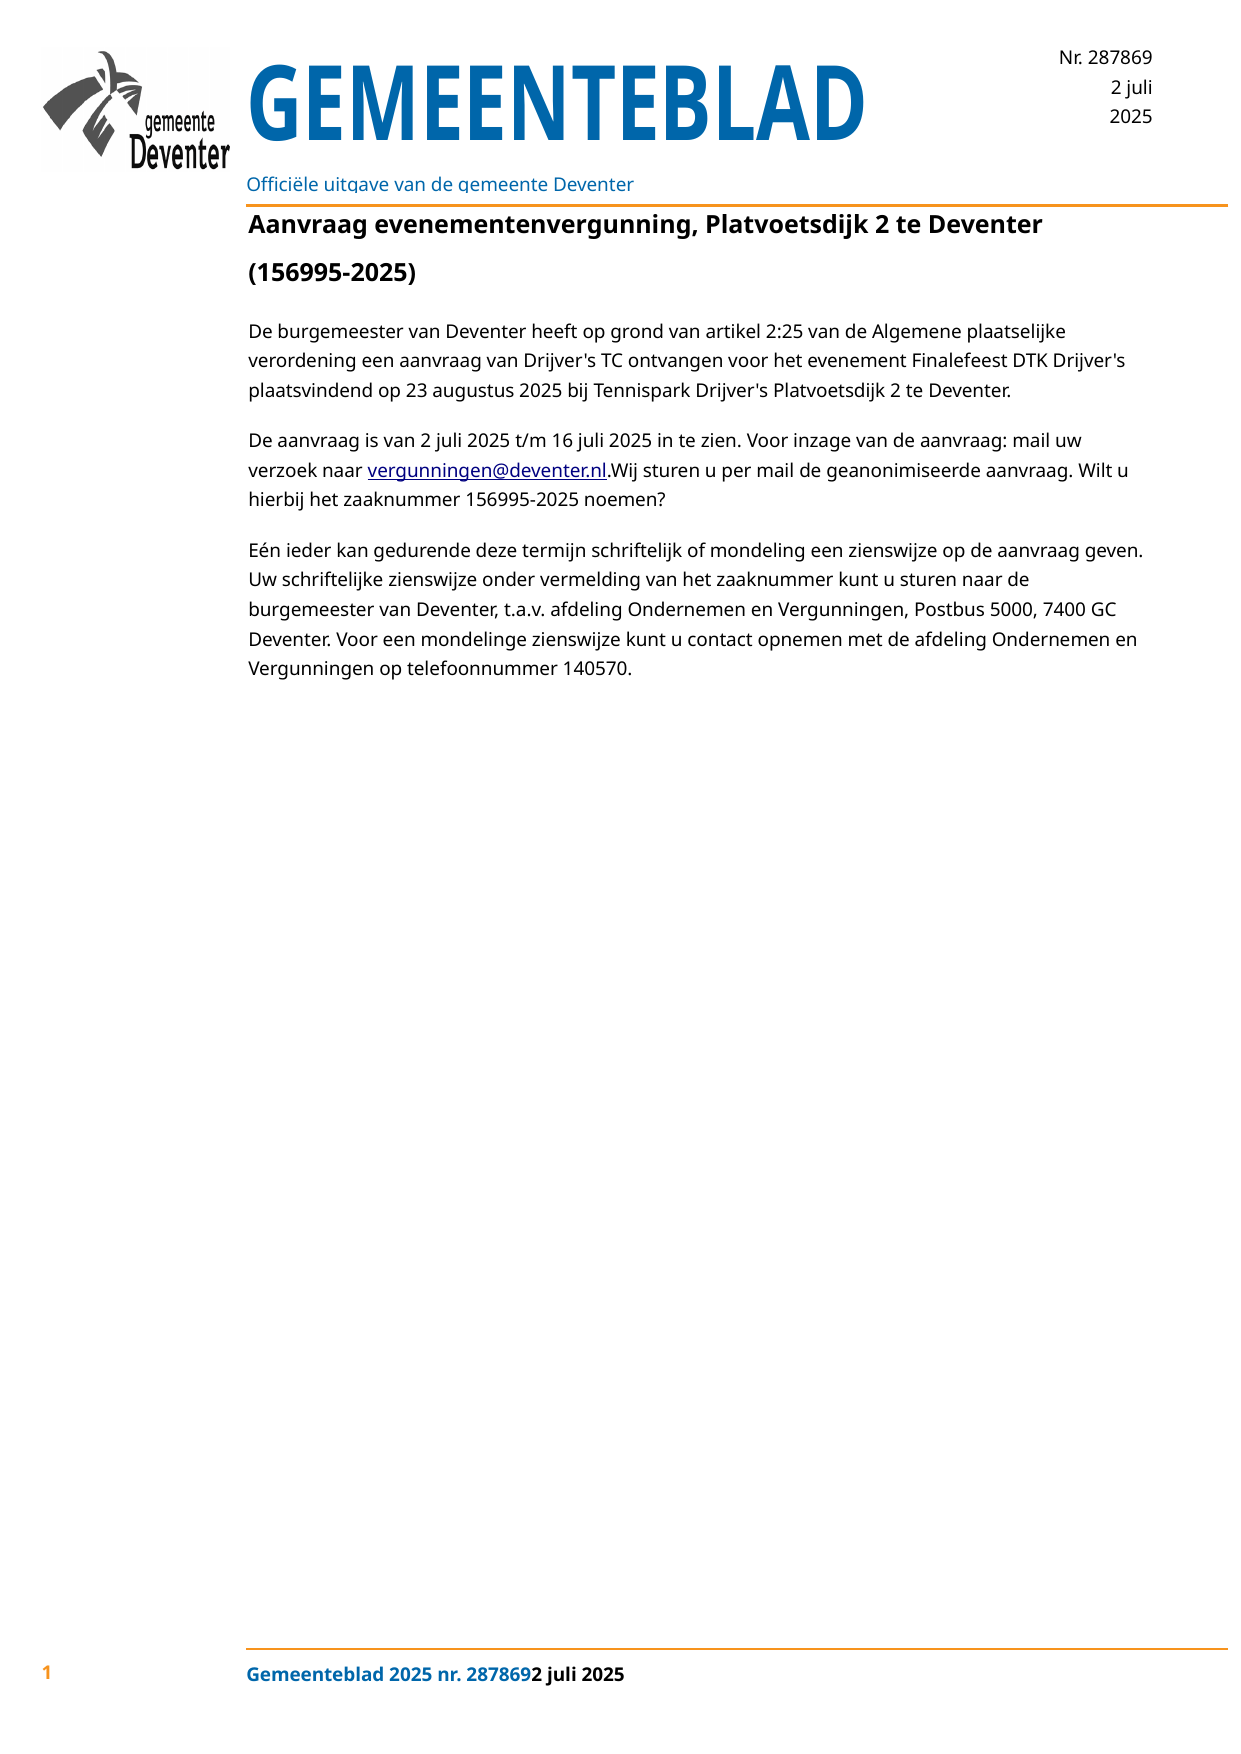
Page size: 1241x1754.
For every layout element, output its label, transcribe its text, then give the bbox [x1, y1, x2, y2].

text Eén ieder kan gedurende deze termijn schriftelijk of mondeling een zienswijze op de aanvraag geven. Uw schriftelijke zienswijze onder vermelding van het zaaknummer kunt u sturen naar de burgemeester van Deventer, t.a.v. afdeling Ondernemen en Vergunningen, Postbus 5000, 7400 GC Deventer. Voor een mondelinge zienswijze kunt u contact opnemen met de afdeling Ondernemen en Vergunningen op telefoonnummer 140570. [248, 537, 1152, 681]
text De aanvraag is van 2 juli 2025 t/m 16 juli 2025 in te zien. Voor inzage van de aanvraag: mail uw verzoek naar vergunningen@deventer.nl.Wij sturen u per mail de geanonimiseerde aanvraag. Wilt u hierbij het zaaknummer 156995-2025 noemen? [248, 427, 1152, 512]
text Aanvraag evenementenvergunning, Platvoetsdijk 2 te Deventer (156995-2025) [248, 207, 1152, 288]
picture [41, 47, 231, 172]
text De burgemeester van Deventer heeft op grond van artikel 2:25 van de Algemene plaatselijke verordening een aanvraag van Drijver's TC ontvangen voor het evenement Finalefeest DTK Drijver's plaatsvindend op 23 augustus 2025 bij Tennispark Drijver's Platvoetsdijk 2 te Deventer. [248, 318, 1152, 403]
